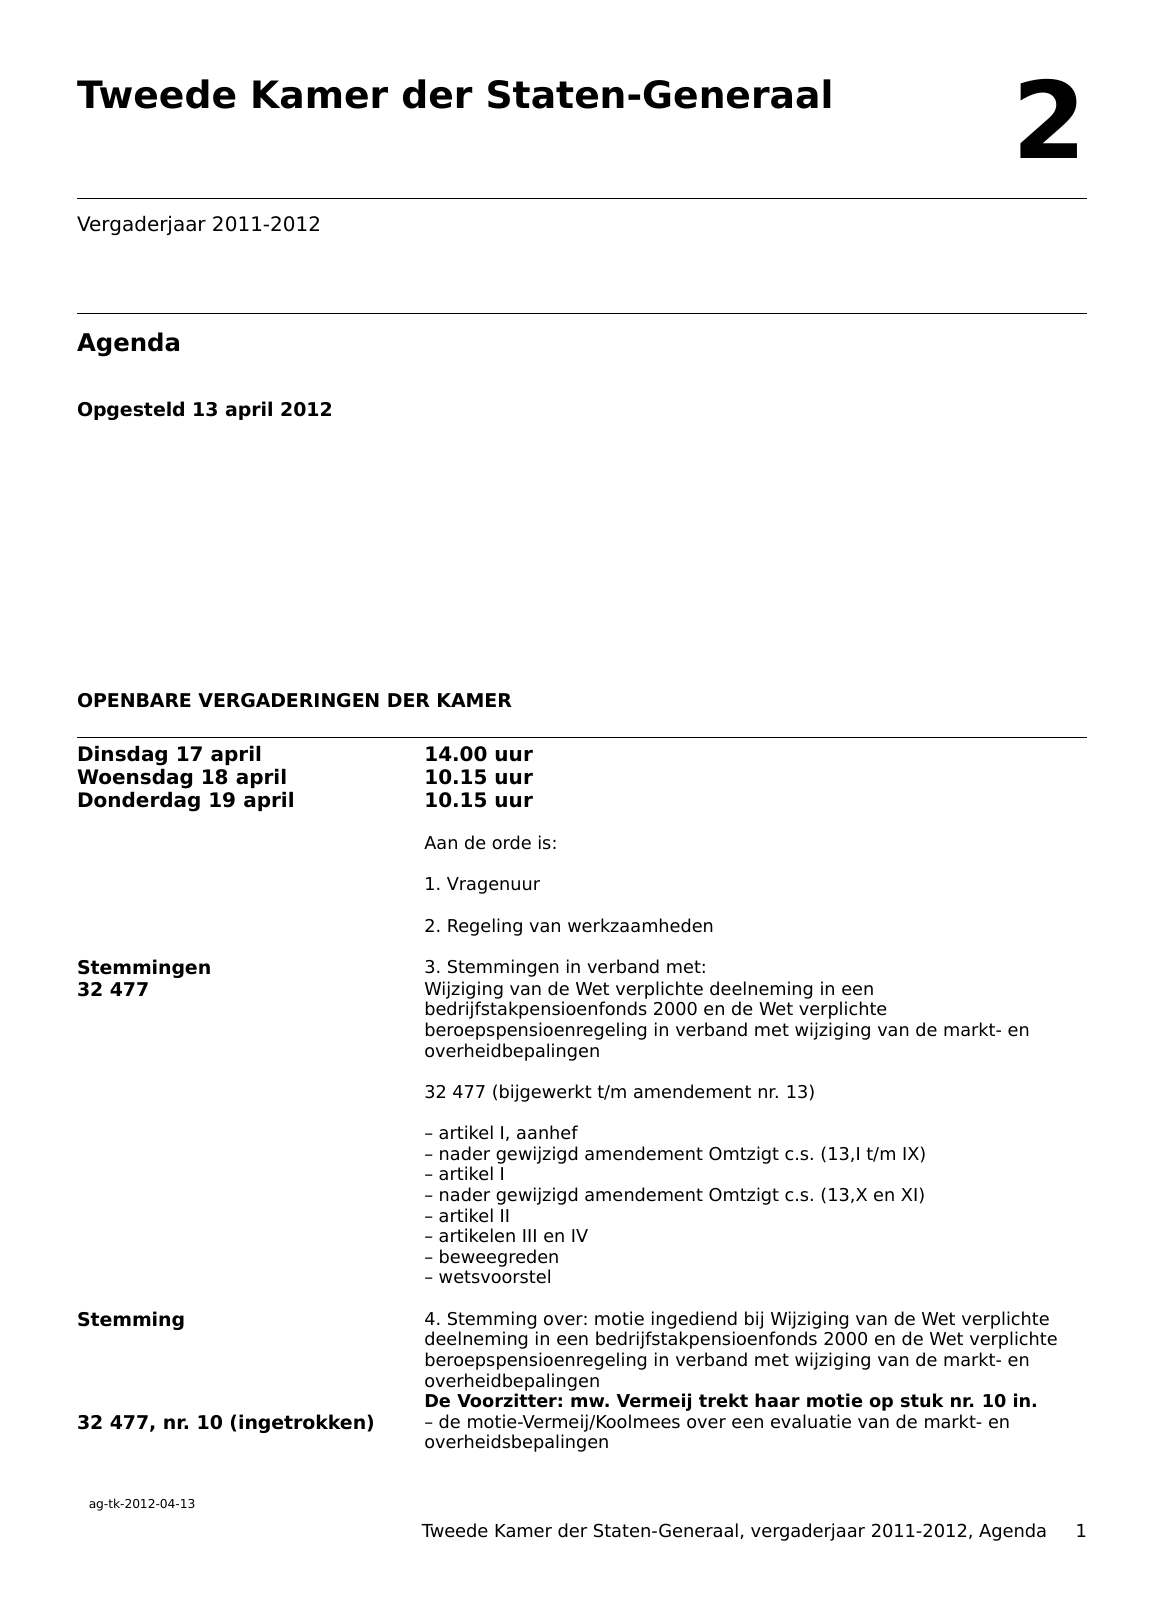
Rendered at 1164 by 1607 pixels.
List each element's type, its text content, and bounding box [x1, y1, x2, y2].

table_cell 10.15 uur [418, 789, 1087, 812]
table_cell [418, 854, 1087, 874]
table_cell [77, 1226, 401, 1247]
table_cell [77, 1288, 401, 1309]
text ag-tk-2012-04-13 [88, 1497, 323, 1511]
table_cell [401, 1144, 418, 1164]
table_cell [418, 895, 1087, 916]
table_cell [77, 936, 401, 957]
table_cell [418, 1061, 1087, 1082]
table_cell Vergaderjaar 2011-2012 [77, 199, 1087, 313]
table_cell [401, 916, 418, 936]
table_cell [401, 1061, 418, 1082]
table_cell – beweegreden [418, 1247, 1087, 1267]
table_cell Stemmingen [77, 957, 401, 979]
table_cell [401, 1453, 418, 1474]
table_cell – de motie-Vermeij/Koolmees over een evaluatie van de markt- en overheidsbepalingen [418, 1412, 1087, 1453]
table_cell [401, 979, 418, 1061]
table_cell Donderdag 19 april [77, 789, 401, 812]
table_cell [401, 1226, 418, 1247]
table_cell [401, 1185, 418, 1206]
table_cell 1. Vragenuur [418, 874, 1087, 895]
table_cell [401, 1206, 418, 1226]
table_cell [401, 1164, 418, 1185]
table_cell [401, 1082, 418, 1102]
table_cell [77, 1061, 401, 1082]
table_cell De Voorzitter: mw. Vermeij trekt haar motie op stuk nr. 10 in. [418, 1391, 1087, 1412]
table_cell [401, 833, 418, 854]
table_cell [401, 1288, 418, 1309]
table_cell [77, 833, 401, 854]
table_cell [77, 1103, 401, 1123]
table_cell 4. Stemming over: motie ingediend bij Wijziging van de Wet verplichte deelneming in een bedrijfstakpensioenfonds 2000 en de Wet verplichte beroepspensioenregeling in verband met wijziging van de markt- en overheidbepalingen [418, 1309, 1087, 1391]
table_cell [401, 766, 418, 789]
table_cell [77, 1144, 401, 1164]
table_header 2 [886, 59, 1087, 198]
table_cell [418, 1288, 1087, 1309]
table_cell [77, 895, 401, 916]
table_header 14.00 uur [418, 738, 1087, 766]
table_cell – artikelen III en IV [418, 1226, 1087, 1247]
table_cell – wetsvoorstel [418, 1268, 1087, 1288]
table_cell [77, 813, 401, 833]
table_cell [418, 936, 1087, 957]
table_cell [77, 874, 401, 895]
table_cell [77, 1164, 401, 1185]
table_cell [401, 1247, 418, 1267]
table_cell [77, 1185, 401, 1206]
table_header [401, 738, 418, 766]
table_cell [77, 1247, 401, 1267]
table_cell [401, 1391, 418, 1412]
table_cell – artikel I, aanhef [418, 1123, 1087, 1144]
table_cell [401, 957, 418, 979]
table_cell [77, 854, 401, 874]
table_cell [422, 314, 1087, 357]
table_cell [77, 916, 401, 936]
table_cell [77, 1268, 401, 1288]
table_cell [418, 1453, 1087, 1474]
table_cell 2. Regeling van werkzaamheden [418, 916, 1087, 936]
subtitle OPENBARE VERGADERINGEN DER KAMER [77, 690, 1087, 712]
table_cell Woensdag 18 april [77, 766, 401, 789]
table_cell – artikel I [418, 1164, 1087, 1185]
table_cell – nader gewijzigd amendement Omtzigt c.s. (13,X en XI) [418, 1185, 1087, 1206]
table_cell [401, 813, 418, 833]
table_cell 32 477, nr. 10 (ingetrokken) [77, 1412, 401, 1453]
table_cell [401, 1412, 418, 1453]
table_cell [401, 1123, 418, 1144]
table_header Tweede Kamer der Staten-Generaal [77, 59, 886, 198]
table_cell [77, 1123, 401, 1144]
table_cell [77, 1391, 401, 1412]
table_cell [401, 789, 418, 812]
table_cell 32 477 (bijgewerkt t/m amendement nr. 13) [418, 1082, 1087, 1102]
table_cell Agenda [77, 314, 422, 357]
table_cell [401, 854, 418, 874]
table_cell [77, 1206, 401, 1226]
table_cell [401, 1268, 418, 1288]
table_cell [401, 1103, 418, 1123]
table_cell [401, 1309, 418, 1391]
table_cell [77, 1453, 401, 1474]
text Opgesteld 13 april 2012 [77, 399, 1087, 421]
table_cell [401, 895, 418, 916]
table_cell [418, 813, 1087, 833]
table_cell 10.15 uur [418, 766, 1087, 789]
table_cell [77, 1082, 401, 1102]
table_cell [401, 874, 418, 895]
table_cell – nader gewijzigd amendement Omtzigt c.s. (13,I t/m IX) [418, 1144, 1087, 1164]
table_cell Wijziging van de Wet verplichte deelneming in een bedrijfstakpensioenfonds 2000 en de Wet verplichte beroepspensioenregeling in verband met wijziging van de markt- en overheidbepalingen [418, 979, 1087, 1061]
table_header Dinsdag 17 april [77, 738, 401, 766]
table_cell – artikel II [418, 1206, 1087, 1226]
table_cell [401, 936, 418, 957]
table_cell [418, 1103, 1087, 1123]
table_cell Stemming [77, 1309, 401, 1391]
table_cell Aan de orde is: [418, 833, 1087, 854]
table_cell 3. Stemmingen in verband met: [418, 957, 1087, 979]
table_cell 32 477 [77, 979, 401, 1061]
